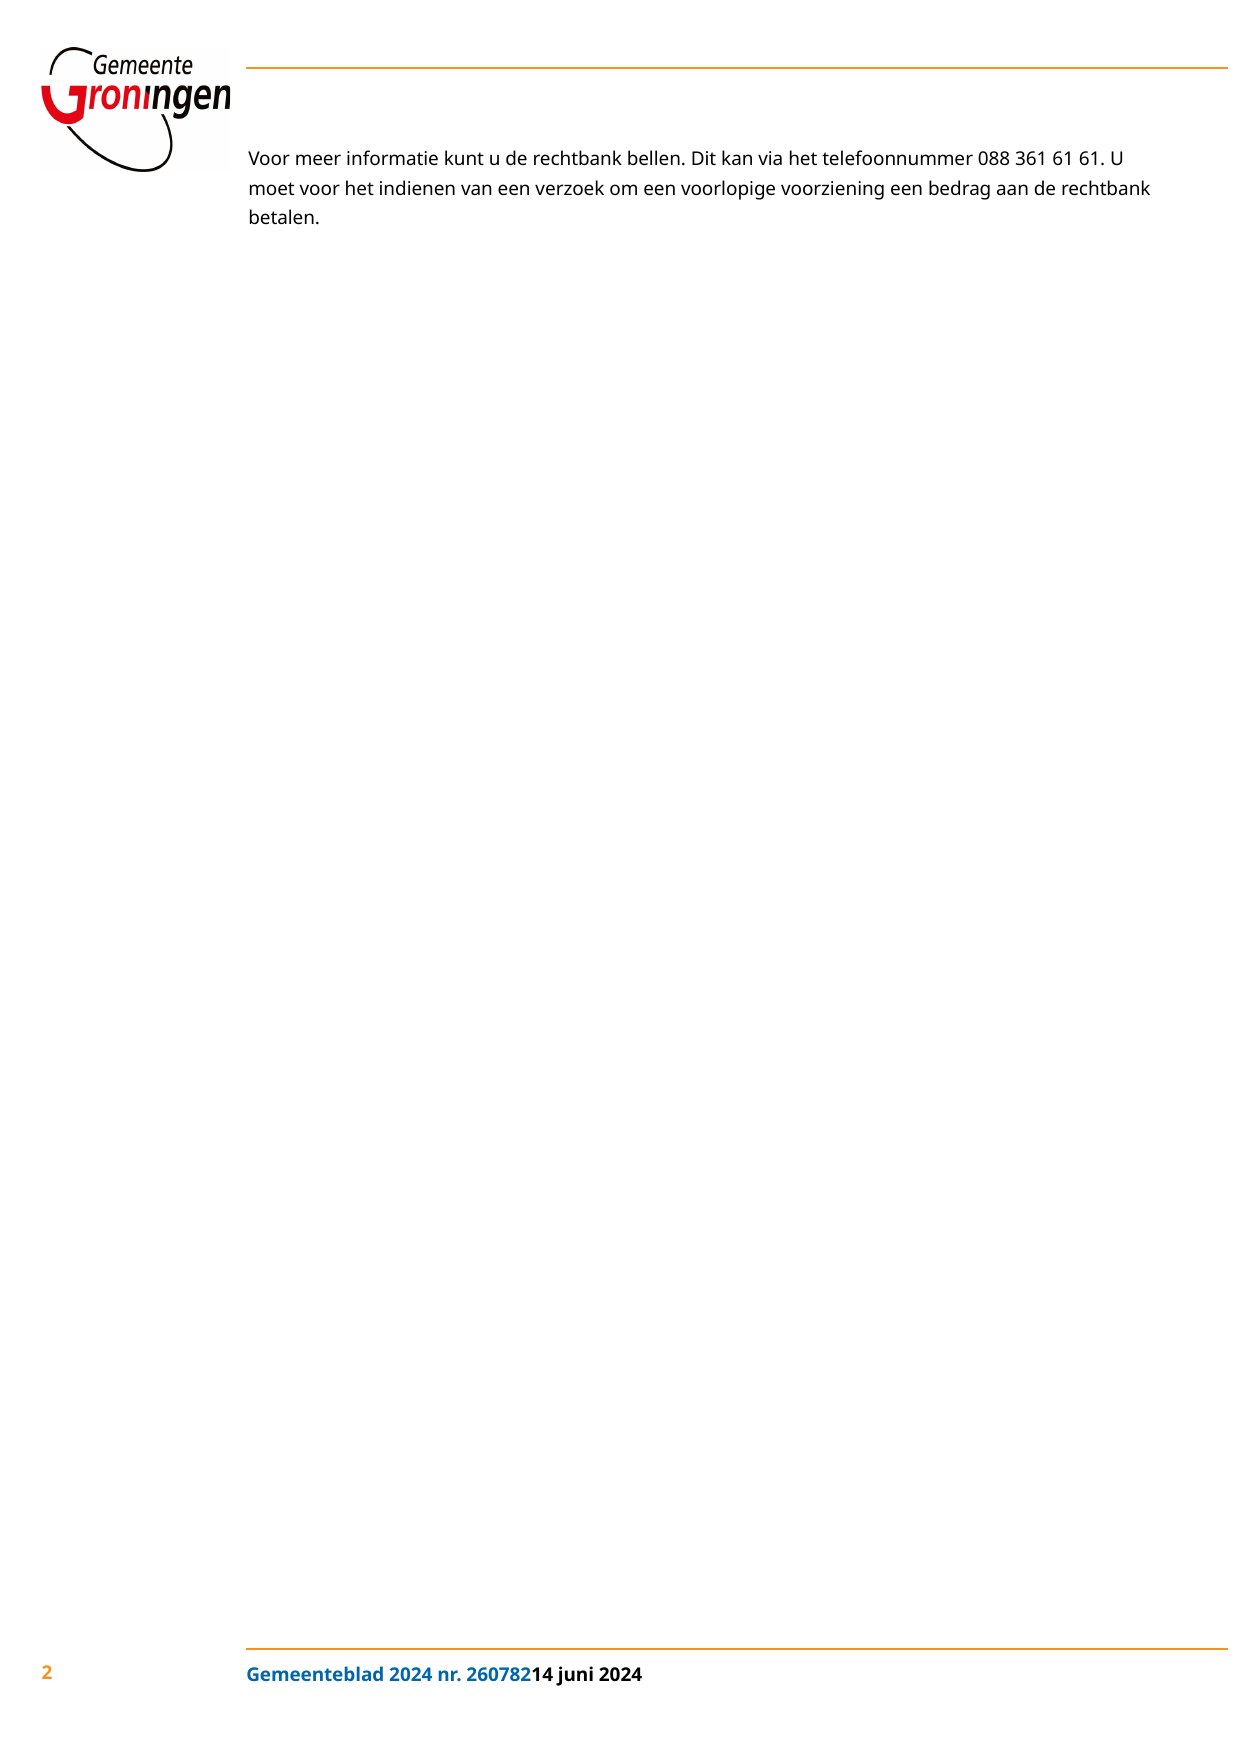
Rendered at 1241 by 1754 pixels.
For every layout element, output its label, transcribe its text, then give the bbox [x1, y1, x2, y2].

picture [41, 47, 231, 172]
text Voor meer informatie kunt u de rechtbank bellen. Dit kan via het telefoonnummer 088 361 61 61. U moet voor het indienen van een verzoek om een voorlopige voorziening een bedrag aan de rechtbank betalen. [248, 145, 1152, 230]
